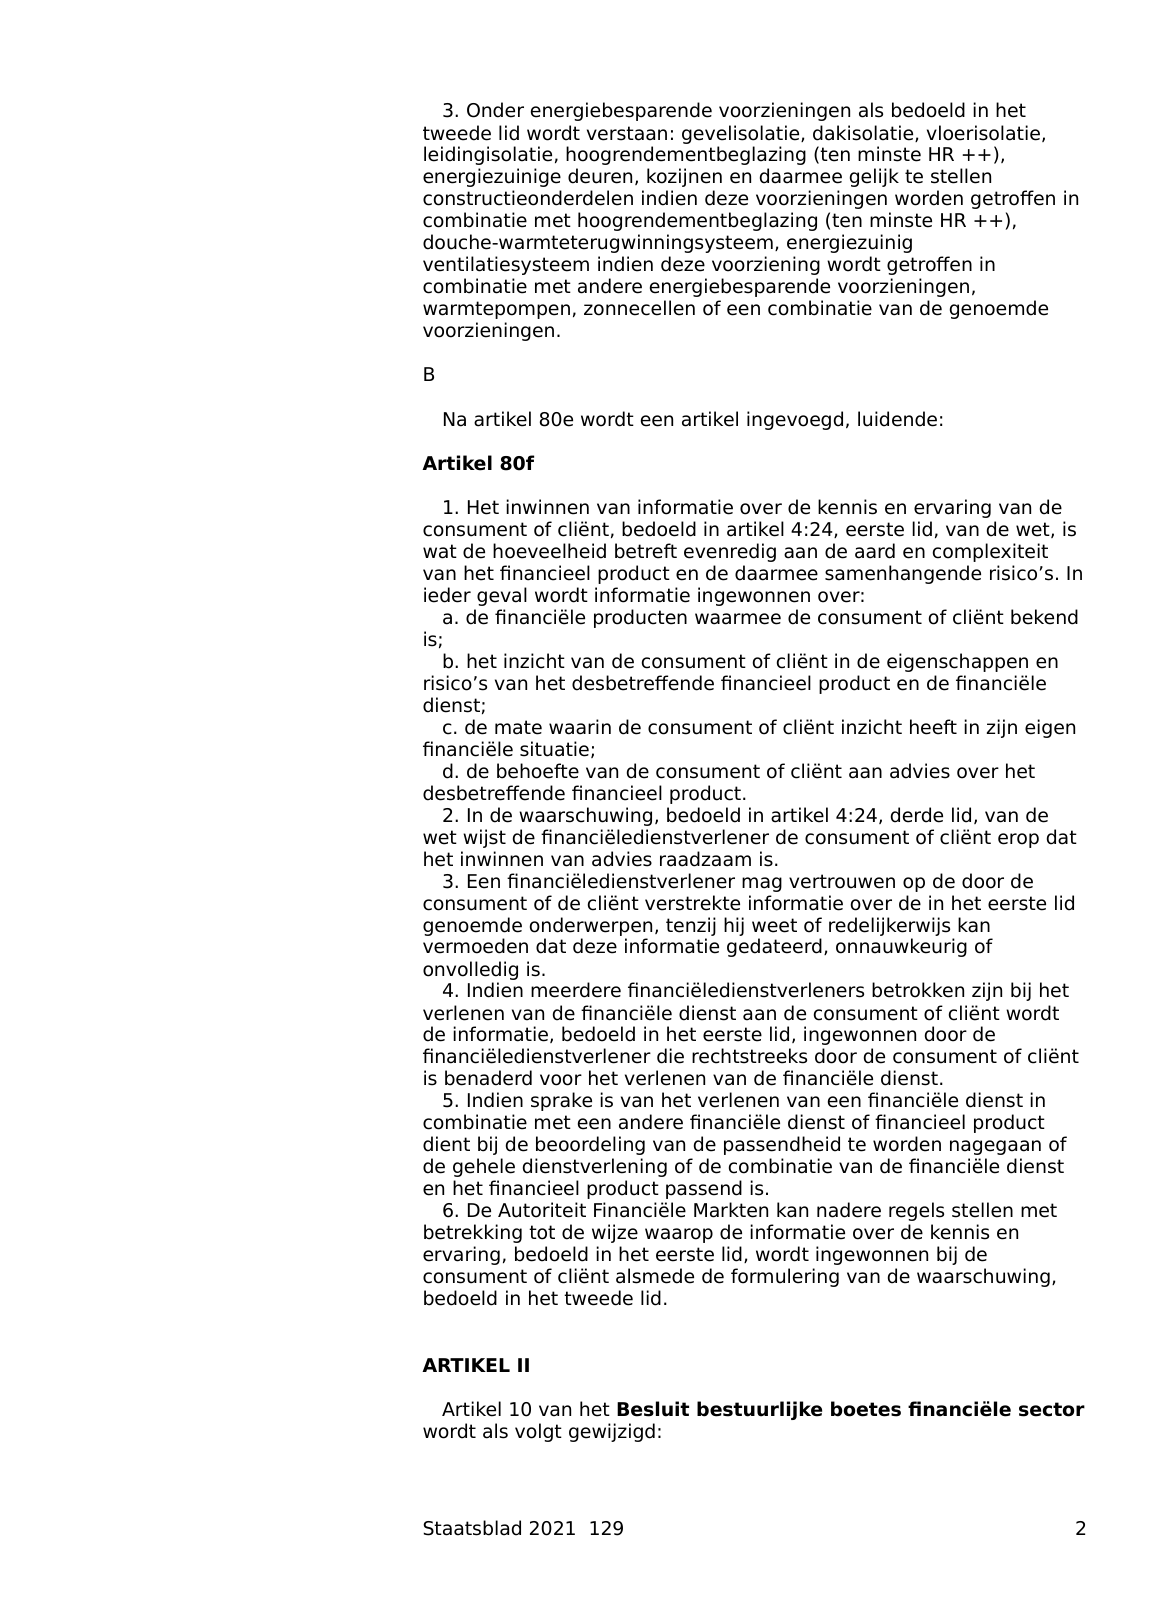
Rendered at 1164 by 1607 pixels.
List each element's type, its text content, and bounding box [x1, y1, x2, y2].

text 1. Het inwinnen van informatie over de kennis en ervaring van de consument of cliënt, bedoeld in artikel 4:24, eerste lid, van de wet, is wat de hoeveelheid betreft evenredig aan de aard en complexiteit van het financieel product en de daarmee samenhangende risico’s. In ieder geval wordt informatie ingewonnen over: [422, 497, 1087, 607]
subtitle Artikel 80f [422, 453, 1087, 475]
text a. de financiële producten waarmee de consument of cliënt bekend is; [422, 607, 1087, 651]
subtitle ARTIKEL II [422, 1354, 1087, 1376]
text 4. Indien meerdere financiëledienstverleners betrokken zijn bij het verlenen van de financiële dienst aan de consument of cliënt wordt de informatie, bedoeld in het eerste lid, ingewonnen door de financiëledienstverlener die rechtstreeks door de consument of cliënt is benaderd voor het verlenen van de financiële dienst. [422, 980, 1087, 1090]
text Na artikel 80e wordt een artikel ingevoegd, luidende: [422, 408, 1087, 431]
text B [422, 364, 1087, 386]
text Artikel 10 van het Besluit bestuurlijke boetes financiële sector wordt als volgt gewijzigd: [422, 1399, 1087, 1443]
text c. de mate waarin de consument of cliënt inzicht heeft in zijn eigen financiële situatie; [422, 717, 1087, 761]
text 3. Een financiëledienstverlener mag vertrouwen op de door de consument of de cliënt verstrekte informatie over de in het eerste lid genoemde onderwerpen, tenzij hij weet of redelijkerwijs kan vermoeden dat deze informatie gedateerd, onnauwkeurig of onvolledig is. [422, 871, 1087, 980]
text d. de behoefte van de consument of cliënt aan advies over het desbetreffende financieel product. [422, 761, 1087, 804]
text 6. De Autoriteit Financiële Markten kan nadere regels stellen met betrekking tot de wijze waarop de informatie over de kennis en ervaring, bedoeld in het eerste lid, wordt ingewonnen bij de consument of cliënt alsmede de formulering van de waarschuwing, bedoeld in het tweede lid. [422, 1200, 1087, 1310]
text 3. Onder energiebesparende voorzieningen als bedoeld in het tweede lid wordt verstaan: gevelisolatie, dakisolatie, vloerisolatie, leidingisolatie, hoogrendementbeglazing (ten minste HR ++), energiezuinige deuren, kozijnen en daarmee gelijk te stellen constructieonderdelen indien deze voorzieningen worden getroffen in combinatie met hoogrendementbeglazing (ten minste HR ++), douche-warmteterugwinningsysteem, energiezuinig ventilatiesysteem indien deze voorziening wordt getroffen in combinatie met andere energiebesparende voorzieningen, warmtepompen, zonnecellen of een combinatie van de genoemde voorzieningen. [422, 100, 1087, 342]
text 2. In de waarschuwing, bedoeld in artikel 4:24, derde lid, van de wet wijst de financiëledienstverlener de consument of cliënt erop dat het inwinnen van advies raadzaam is. [422, 804, 1087, 871]
text 5. Indien sprake is van het verlenen van een financiële dienst in combinatie met een andere financiële dienst of financieel product dient bij de beoordeling van de passendheid te worden nagegaan of de gehele dienstverlening of de combinatie van de financiële dienst en het financieel product passend is. [422, 1090, 1087, 1200]
text b. het inzicht van de consument of cliënt in de eigenschappen en risico’s van het desbetreffende financieel product en de financiële dienst; [422, 651, 1087, 717]
